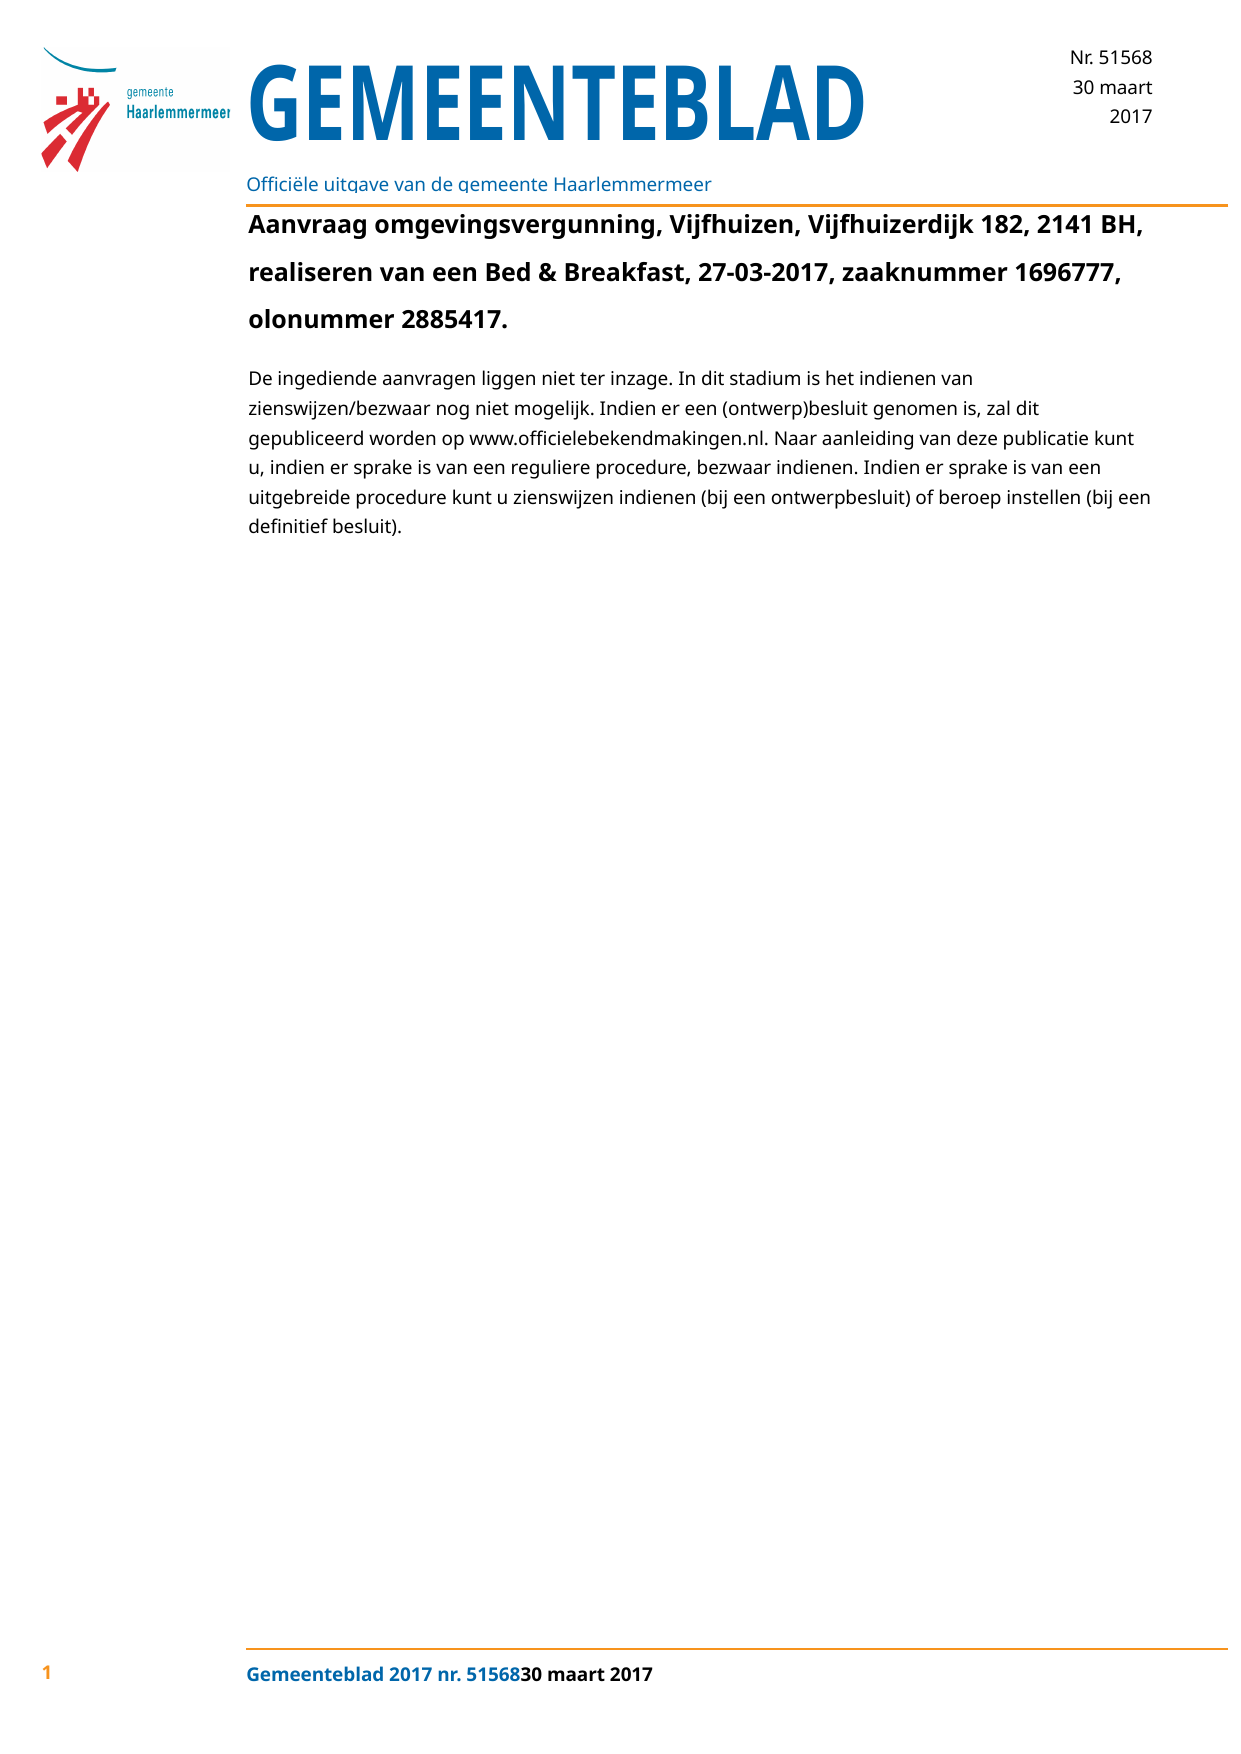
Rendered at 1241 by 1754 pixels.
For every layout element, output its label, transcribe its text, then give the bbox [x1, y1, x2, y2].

picture [41, 47, 231, 172]
text Aanvraag omgevingsvergunning, Vijfhuizen, Vijfhuizerdijk 182, 2141 BH, realiseren van een Bed & Breakfast, 27-03-2017, zaaknummer 1696777, olonummer 2885417. [248, 207, 1152, 336]
text De ingediende aanvragen liggen niet ter inzage. In dit stadium is het indienen van zienswijzen/bezwaar nog niet mogelijk. Indien er een (ontwerp)besluit genomen is, zal dit gepubliceerd worden op www.officielebekendmakingen.nl. Naar aanleiding van deze publicatie kunt u, indien er sprake is van een reguliere procedure, bezwaar indienen. Indien er sprake is van een uitgebreide procedure kunt u zienswijzen indienen (bij een ontwerpbesluit) of beroep instellen (bij een definitief besluit). [248, 366, 1152, 539]
